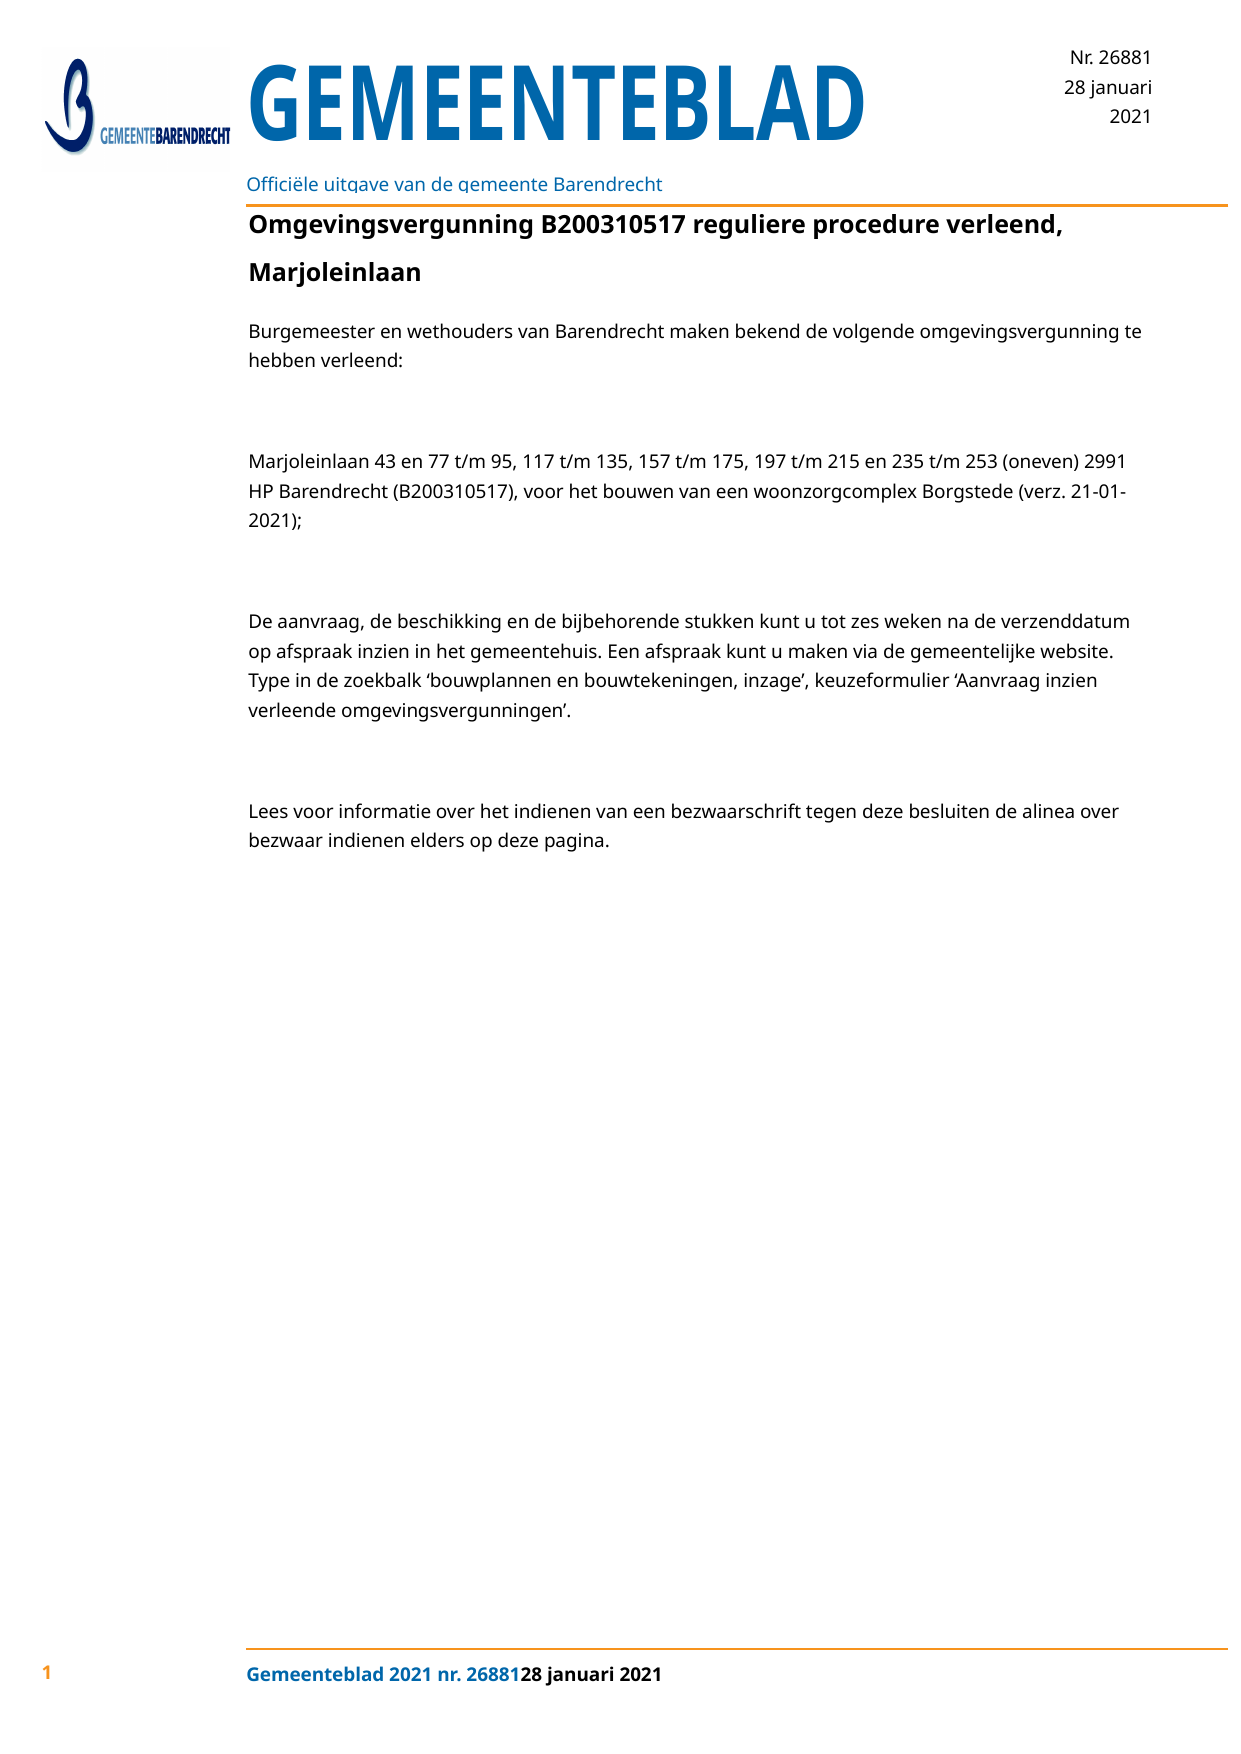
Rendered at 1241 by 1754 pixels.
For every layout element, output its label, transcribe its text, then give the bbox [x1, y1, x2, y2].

text Marjoleinlaan 43 en 77 t/m 95, 117 t/m 135, 157 t/m 175, 197 t/m 215 en 235 t/m 253 (oneven) 2991 HP Barendrecht (B200310517), voor het bouwen van een woonzorgcomplex Borgstede (verz. 21-01-2021); [248, 448, 1152, 533]
text Lees voor informatie over het indienen van een bezwaarschrift tegen deze besluiten de alinea over bezwaar indienen elders op deze pagina. [248, 798, 1152, 853]
text De aanvraag, de beschikking en de bijbehorende stukken kunt u tot zes weken na de verzenddatum op afspraak inzien in het gemeentehuis. Een afspraak kunt u maken via de gemeentelijke website. Type in de zoekbalk ‘bouwplannen en bouwtekeningen, inzage’, keuzeformulier ‘Aanvraag inzien verleende omgevingsvergunningen’. [248, 608, 1152, 723]
text Burgemeester en wethouders van Barendrecht maken bekend de volgende omgevingsvergunning te hebben verleend: [248, 318, 1152, 373]
text Omgevingsvergunning B200310517 reguliere procedure verleend, Marjoleinlaan [248, 207, 1152, 288]
picture [41, 47, 231, 172]
